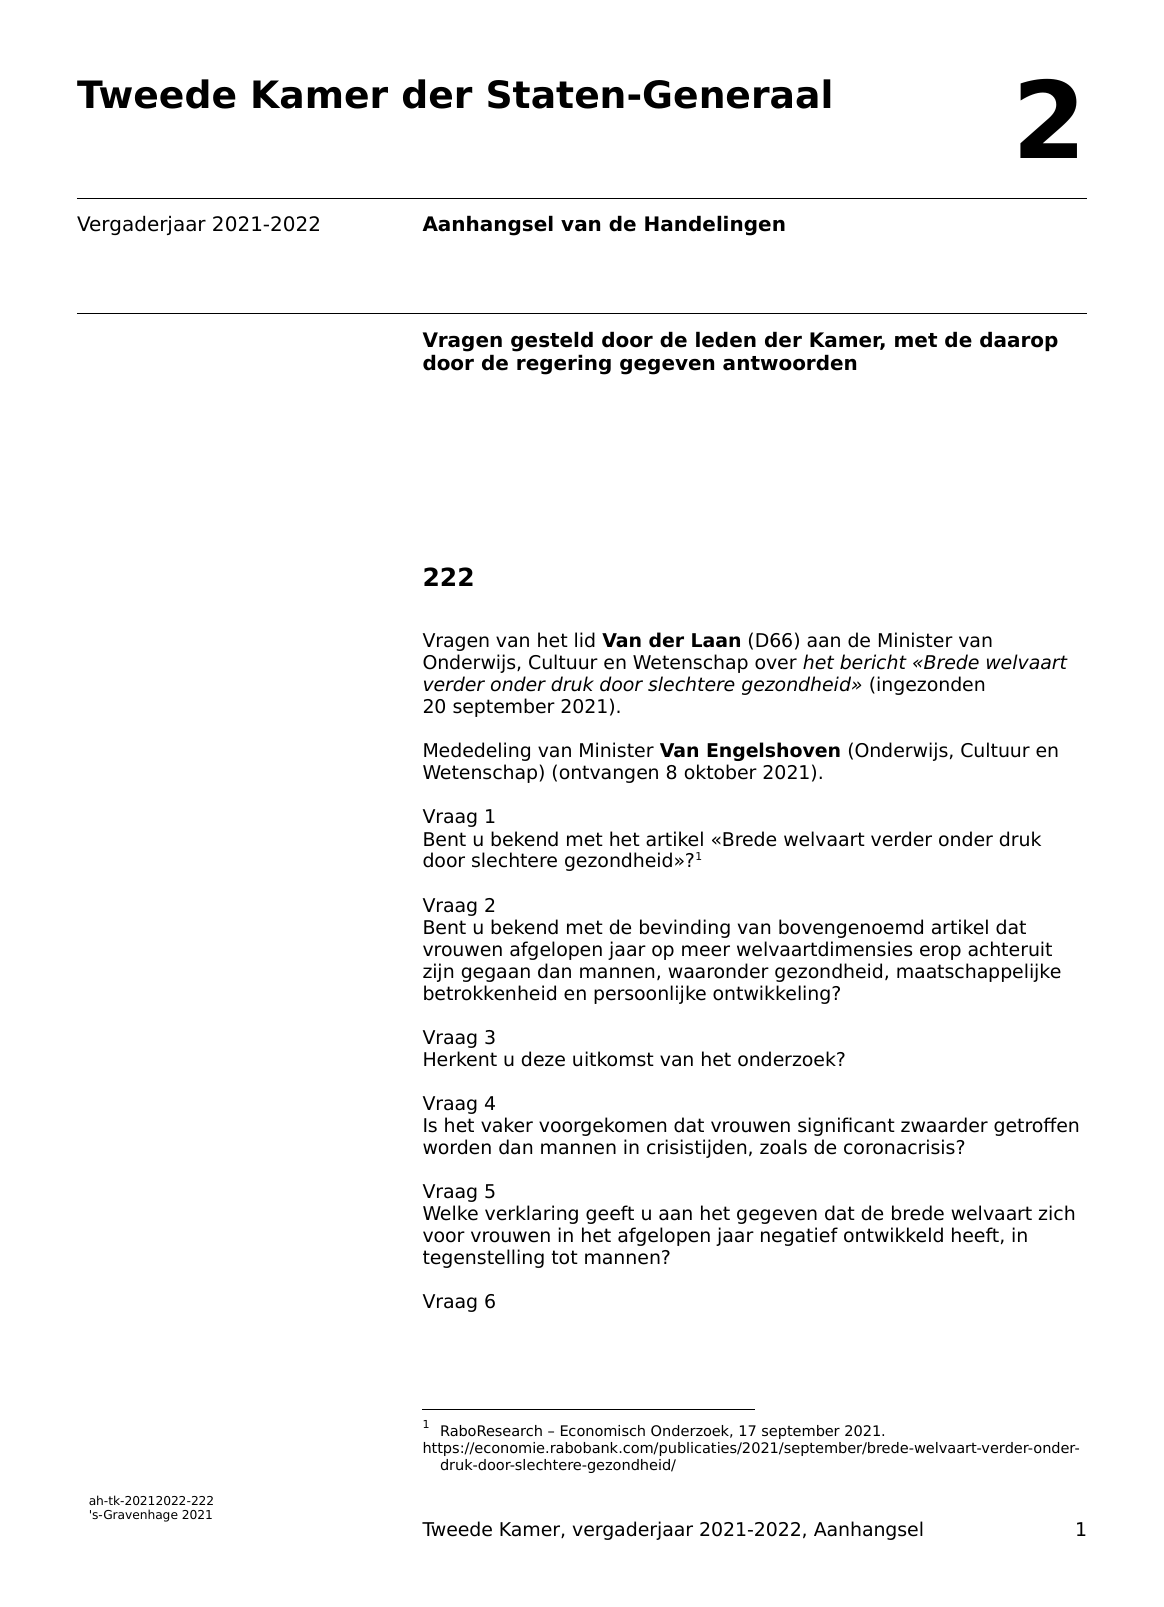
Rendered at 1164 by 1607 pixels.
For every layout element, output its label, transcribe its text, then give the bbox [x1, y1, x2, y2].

text 222 [422, 563, 1087, 592]
table_cell Vergaderjaar 2021-2022 [77, 199, 422, 313]
table_cell Vragen gesteld door de leden der Kamer, met de daarop door de regering gegeven antwoorden [422, 314, 1087, 375]
text Vraag 1 [422, 806, 1087, 828]
table_header Tweede Kamer der Staten-Generaal [77, 59, 886, 198]
text Herkent u deze uitkomst van het onderzoek? [422, 1049, 1087, 1071]
text Bent u bekend met het artikel «Brede welvaart verder onder druk door slechtere gezondheid»? [422, 828, 1087, 872]
text https://economie.rabobank.com/publicaties/2021/september/brede-welvaart-verder-onder-druk-door-slechtere-gezondheid/ [422, 1441, 1087, 1474]
text ah-tk-20212022-222 [88, 1494, 323, 1508]
table_header 2 [886, 59, 1087, 198]
text RaboResearch – Economisch Onderzoek, 17 september 2021. [422, 1418, 1087, 1441]
table_cell Aanhangsel van de Handelingen [422, 199, 1087, 313]
text Bent u bekend met de bevinding van bovengenoemd artikel dat vrouwen afgelopen jaar op meer welvaartdimensies erop achteruit zijn gegaan dan mannen, waaronder gezondheid, maatschappelijke betrokkenheid en persoonlijke ontwikkeling? [422, 917, 1087, 1004]
text Vraag 6 [422, 1291, 1087, 1313]
text Vragen van het lid Van der Laan (D66) aan de Minister van Onderwijs, Cultuur en Wetenschap over het bericht «Brede welvaart verder onder druk door slechtere gezondheid» (ingezonden 20 september 2021). [422, 630, 1087, 718]
text Is het vaker voorgekomen dat vrouwen significant zwaarder getroffen worden dan mannen in crisistijden, zoals de coronacrisis? [422, 1115, 1087, 1159]
text 's-Gravenhage 2021 [88, 1508, 323, 1522]
text Vraag 4 [422, 1093, 1087, 1115]
text Vraag 2 [422, 894, 1087, 917]
text Mededeling van Minister Van Engelshoven (Onderwijs, Cultuur en Wetenschap) (ontvangen 8 oktober 2021). [422, 740, 1087, 784]
text Vraag 3 [422, 1027, 1087, 1049]
text Welke verklaring geeft u aan het gegeven dat de brede welvaart zich voor vrouwen in het afgelopen jaar negatief ontwikkeld heeft, in tegenstelling tot mannen? [422, 1203, 1087, 1269]
table_cell [77, 314, 422, 375]
text Vraag 5 [422, 1181, 1087, 1203]
